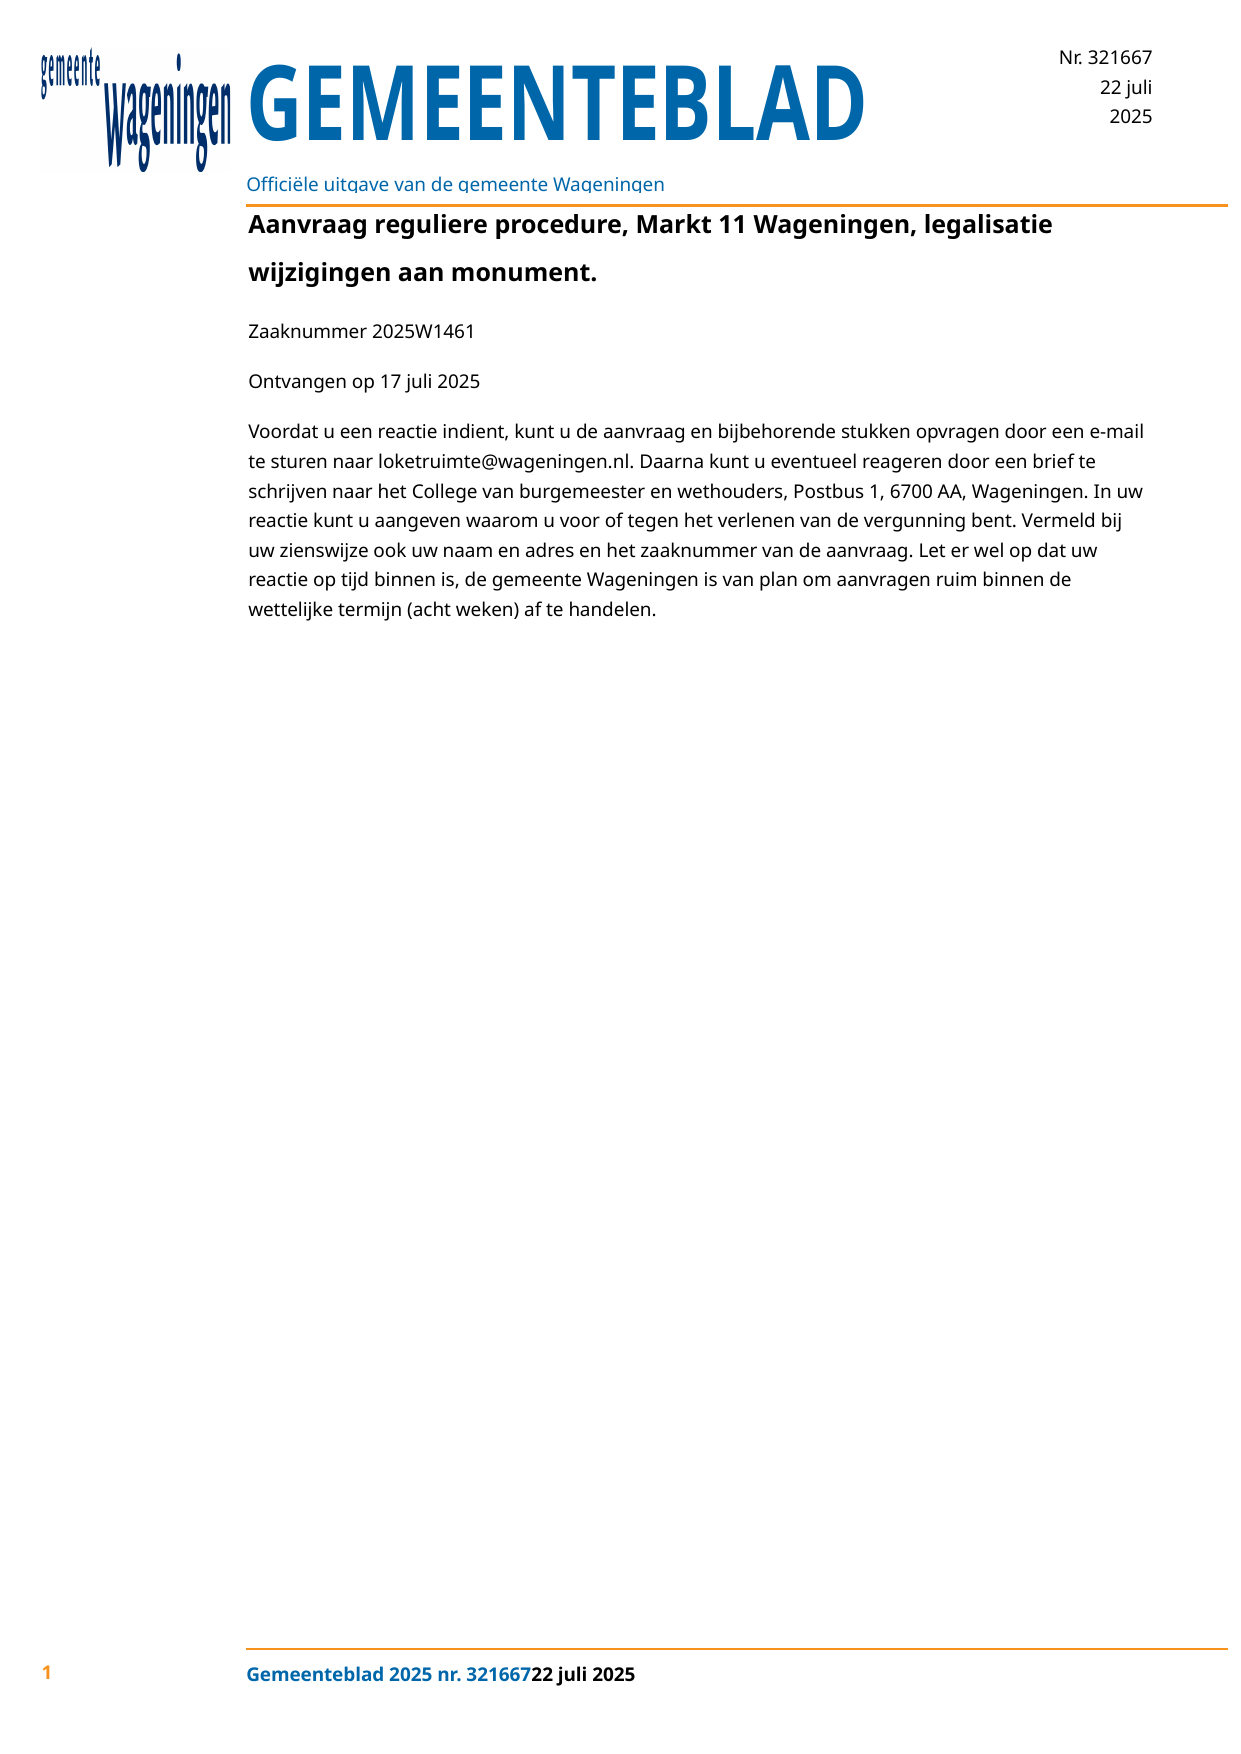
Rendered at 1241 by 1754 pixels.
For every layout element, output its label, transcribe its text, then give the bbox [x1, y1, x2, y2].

text Ontvangen op 17 juli 2025 [248, 368, 1152, 394]
picture [41, 47, 231, 172]
text Zaaknummer 2025W1461 [248, 318, 1152, 344]
text Voordat u een reactie indient, kunt u de aanvraag en bijbehorende stukken opvragen door een e-mail te sturen naar loketruimte@wageningen.nl. Daarna kunt u eventueel reageren door een brief te schrijven naar het College van burgemeester en wethouders, Postbus 1, 6700 AA, Wageningen. In uw reactie kunt u aangeven waarom u voor of tegen het verlenen van de vergunning bent. Vermeld bij uw zienswijze ook uw naam en adres en het zaaknummer van de aanvraag. Let er wel op dat uw reactie op tijd binnen is, de gemeente Wageningen is van plan om aanvragen ruim binnen de wettelijke termijn (acht weken) af te handelen. [248, 419, 1152, 622]
text Aanvraag reguliere procedure, Markt 11 Wageningen, legalisatie wijzigingen aan monument. [248, 207, 1152, 288]
